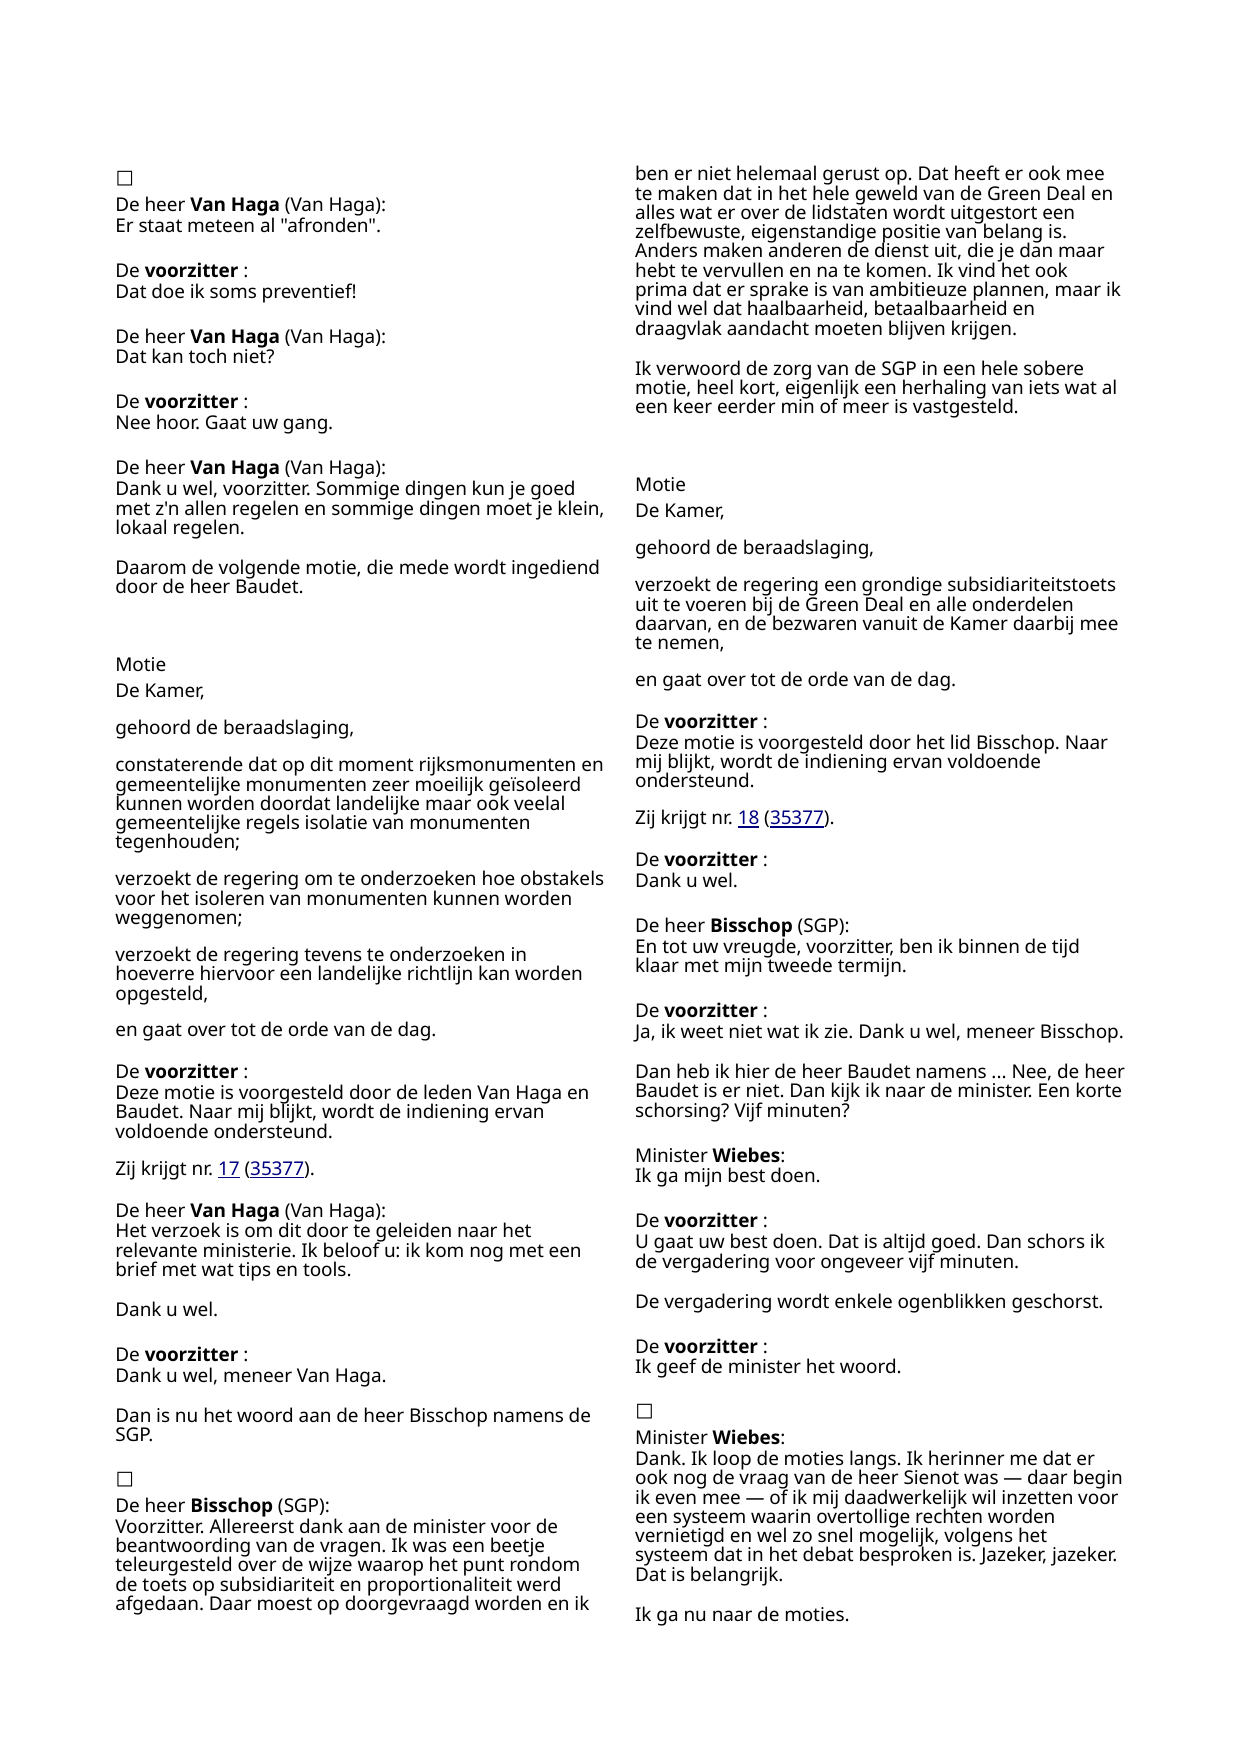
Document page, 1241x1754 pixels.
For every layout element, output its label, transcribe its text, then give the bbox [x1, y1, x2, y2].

text Voorzitter. Allereerst dank aan de minister voor de beantwoording van de vragen. Ik was een beetje teleurgesteld over de wijze waarop het punt rondom de toets op subsidiariteit en proportionaliteit werd afgedaan. Daar moest op doorgevraagd worden en ik [115, 1518, 605, 1614]
text U gaat uw best doen. Dat is altijd goed. Dan schors ik de vergadering voor ongeveer vijf minuten. [635, 1233, 1125, 1272]
text verzoekt de regering tevens te onderzoeken in hoeverre hiervoor een landelijke richtlijn kan worden opgesteld, [115, 946, 605, 1004]
text Dank u wel, meneer Van Haga. [115, 1367, 605, 1386]
text Dank u wel. [115, 1301, 605, 1320]
text Dank u wel, voorzitter. Sommige dingen kun je goed met z'n allen regelen en sommige dingen moet je klein, lokaal regelen. [115, 480, 605, 538]
text De voorzitter : [635, 1333, 1125, 1358]
text constaterende dat op dit moment rijksmonumenten en gemeentelijke monumenten zeer moeilijk geïsoleerd kunnen worden doordat landelijke maar ook veelal gemeentelijke regels isolatie van monumenten tegenhouden; [115, 756, 605, 853]
text En tot uw vreugde, voorzitter, ben ik binnen de tijd klaar met mijn tweede termijn. [635, 938, 1125, 977]
text De voorzitter : [635, 846, 1125, 872]
text De heer Van Haga (Van Haga): [115, 454, 605, 480]
text De voorzitter : [635, 997, 1125, 1023]
text Dat kan toch niet? [115, 348, 605, 368]
text Minister Wiebes: [635, 1142, 1125, 1167]
text Er staat meteen al "afronden". [115, 217, 605, 236]
text Daarom de volgende motie, die mede wordt ingediend door de heer Baudet. [115, 559, 605, 597]
text ben er niet helemaal gerust op. Dat heeft er ook mee te maken dat in het hele geweld van de Green Deal en alles wat er over de lidstaten wordt uitgestort een zelfbewuste, eigenstandige positie van belang is. Anders maken anderen de dienst uit, die je dan maar hebt te vervullen en na te komen. Ik vind het ook prima dat er sprake is van ambitieuze plannen, maar ik vind wel dat haalbaarheid, betaalbaarheid en draagvlak aandacht moeten blijven krijgen. [635, 165, 1125, 339]
text en gaat over tot de orde van de dag. [635, 671, 1125, 690]
text Dan heb ik hier de heer Baudet namens ... Nee, de heer Baudet is er niet. Dan kijk ik naar de minister. Een korte schorsing? Vijf minuten? [635, 1063, 1125, 1121]
text Zij krijgt nr. 17 (35377). [115, 1160, 605, 1179]
text Ik ga nu naar de moties. [635, 1606, 1125, 1625]
text Deze motie is voorgesteld door het lid Bisschop. Naar mij blijkt, wordt de indiening ervan voldoende ondersteund. [635, 734, 1125, 792]
text ⬜ [635, 1399, 1125, 1424]
text verzoekt de regering om te onderzoeken hoe obstakels voor het isoleren van monumenten kunnen worden weggenomen; [115, 870, 605, 928]
text De Kamer, [115, 682, 605, 702]
text De heer Bisschop (SGP): [635, 912, 1125, 938]
text Dan is nu het woord aan de heer Bisschop namens de SGP. [115, 1407, 605, 1445]
text ⬜ [115, 165, 605, 191]
text Dank u wel. [635, 872, 1125, 891]
text De vergadering wordt enkele ogenblikken geschorst. [635, 1293, 1125, 1312]
text De voorzitter : [635, 1208, 1125, 1233]
text Zij krijgt nr. 18 (35377). [635, 809, 1125, 829]
text De voorzitter : [115, 1341, 605, 1367]
text en gaat over tot de orde van de dag. [115, 1021, 605, 1041]
text Motie [115, 651, 605, 676]
text De voorzitter : [115, 257, 605, 283]
text De voorzitter : [635, 708, 1125, 734]
text verzoekt de regering een grondige subsidiariteitstoets uit te voeren bij de Green Deal en alle onderdelen daarvan, en de bezwaren vanuit de Kamer daarbij mee te nemen, [635, 576, 1125, 653]
text De heer Van Haga (Van Haga): [115, 323, 605, 348]
text Deze motie is voorgesteld door de leden Van Haga en Baudet. Naar mij blijkt, wordt de indiening ervan voldoende ondersteund. [115, 1084, 605, 1142]
text De heer Bisschop (SGP): [115, 1492, 605, 1518]
text Ik verwoord de zorg van de SGP in een hele sobere motie, heel kort, eigenlijk een herhaling van iets wat al een keer eerder min of meer is vastgesteld. [635, 359, 1125, 417]
text Dat doe ik soms preventief! [115, 283, 605, 302]
text Dank. Ik loop de moties langs. Ik herinner me dat er ook nog de vraag van de heer Sienot was — daar begin ik even mee — of ik mij daadwerkelijk wil inzetten voor een systeem waarin overtollige rechten worden vernietigd en wel zo snel mogelijk, volgens het systeem dat in het debat besproken is. Jazeker, jazeker. Dat is belangrijk. [635, 1450, 1125, 1585]
text Ik ga mijn best doen. [635, 1167, 1125, 1187]
text Ja, ik weet niet wat ik zie. Dank u wel, meneer Bisschop. [635, 1023, 1125, 1042]
text gehoord de beraadslaging, [635, 539, 1125, 559]
text De voorzitter : [115, 389, 605, 414]
text De Kamer, [635, 502, 1125, 522]
text ⬜ [115, 1466, 605, 1492]
text De heer Van Haga (Van Haga): [115, 1197, 605, 1222]
text Het verzoek is om dit door te geleiden naar het relevante ministerie. Ik beloof u: ik kom nog met een brief met wat tips en tools. [115, 1222, 605, 1280]
text De heer Van Haga (Van Haga): [115, 191, 605, 217]
text Minister Wiebes: [635, 1424, 1125, 1450]
text Ik geef de minister het woord. [635, 1358, 1125, 1378]
text Nee hoor. Gaat uw gang. [115, 414, 605, 434]
text Motie [635, 471, 1125, 496]
text De voorzitter : [115, 1058, 605, 1084]
text gehoord de beraadslaging, [115, 719, 605, 739]
